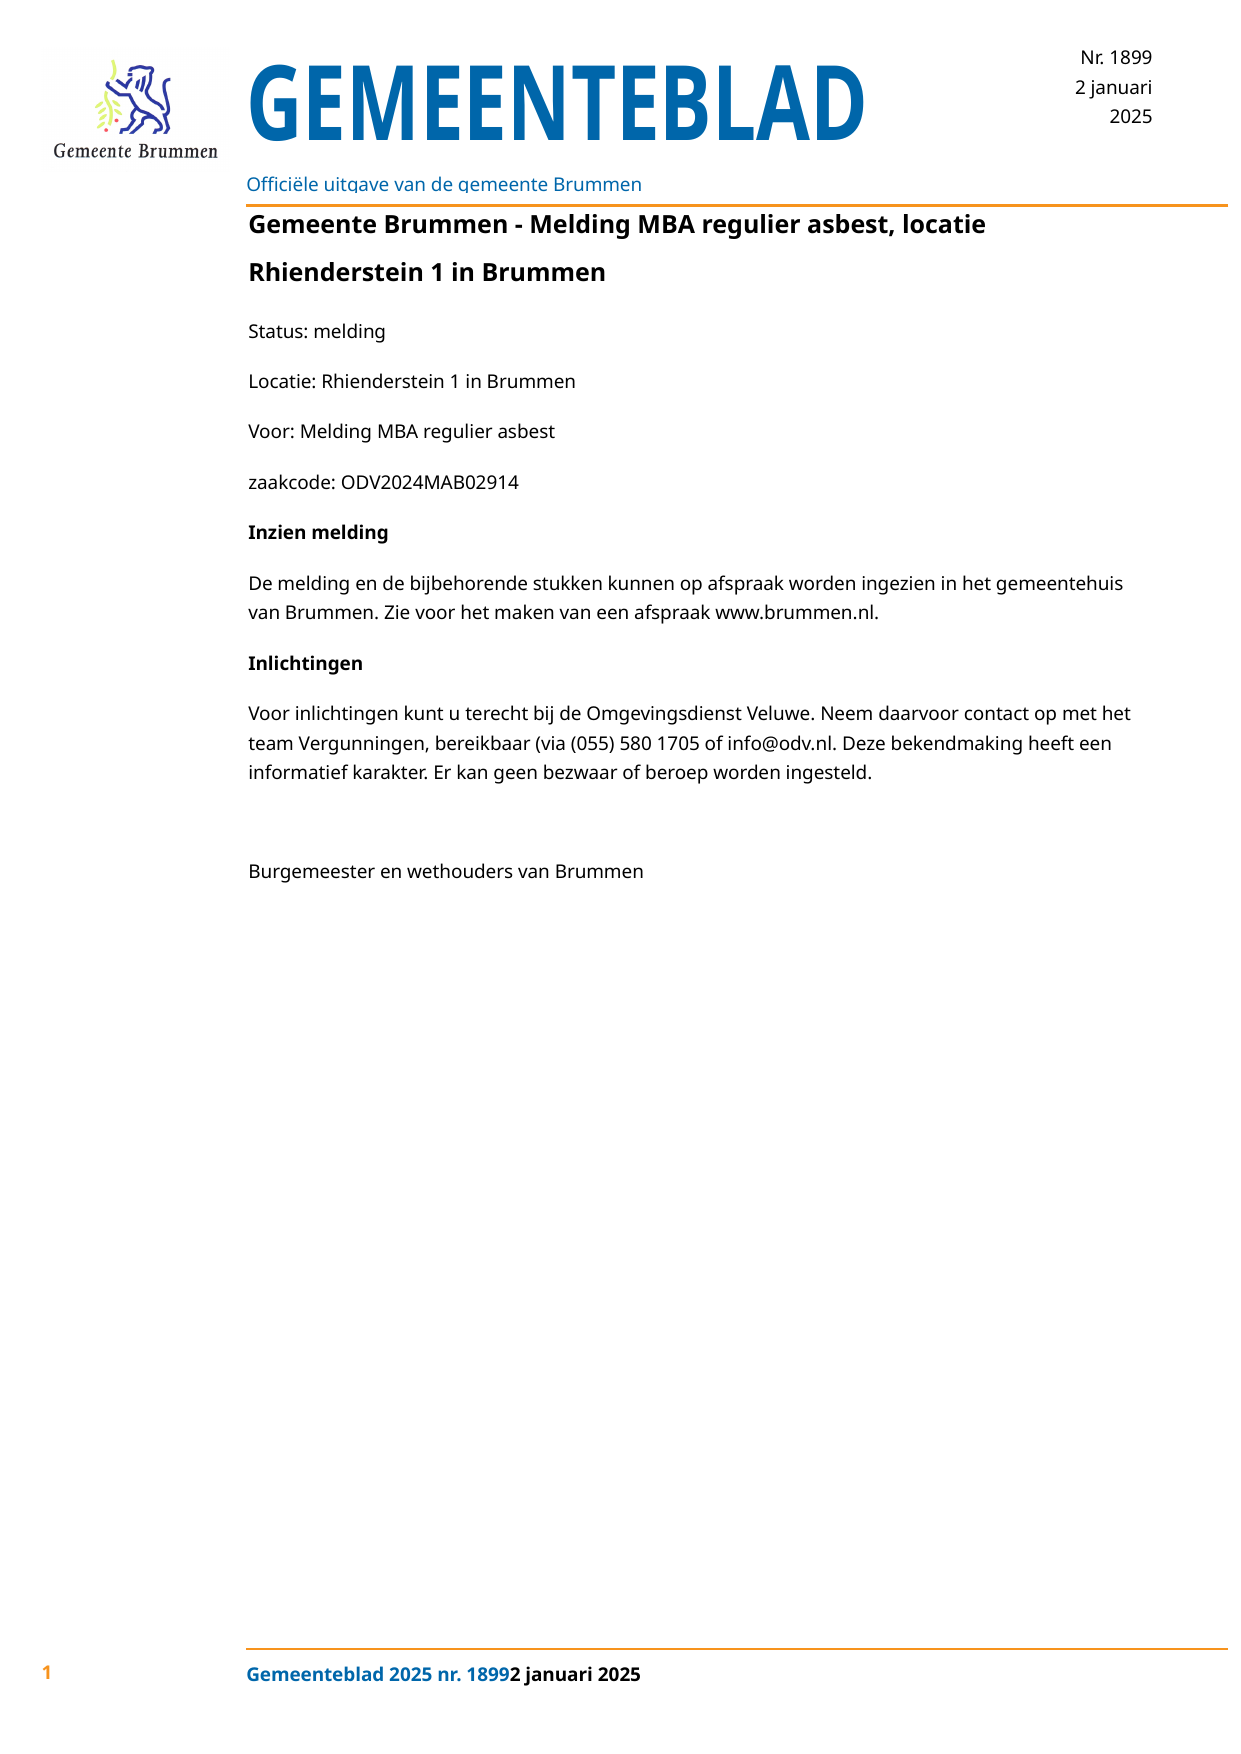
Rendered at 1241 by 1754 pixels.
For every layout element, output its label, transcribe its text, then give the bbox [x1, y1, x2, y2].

text Voor inlichtingen kunt u terecht bij de Omgevingsdienst Veluwe. Neem daarvoor contact op met het team Vergunningen, bereikbaar (via (055) 580 1705 of info@odv.nl. Deze bekendmaking heeft een informatief karakter. Er kan geen bezwaar of beroep worden ingesteld. [248, 700, 1152, 785]
text Voor: Melding MBA regulier asbest [248, 419, 1152, 444]
text zaakcode: ODV2024MAB02914 [248, 469, 1152, 495]
picture [41, 47, 231, 172]
text Status: melding [248, 318, 1152, 344]
text Locatie: Rhienderstein 1 in Brummen [248, 368, 1152, 394]
text Gemeente Brummen - Melding MBA regulier asbest, locatie Rhienderstein 1 in Brummen [248, 207, 1152, 288]
text Inlichtingen [248, 650, 1152, 676]
text De melding en de bijbehorende stukken kunnen op afspraak worden ingezien in het gemeentehuis van Brummen. Zie voor het maken van een afspraak www.brummen.nl. [248, 570, 1152, 625]
text Inzien melding [248, 519, 1152, 545]
text Burgemeester en wethouders van Brummen [248, 858, 1152, 883]
